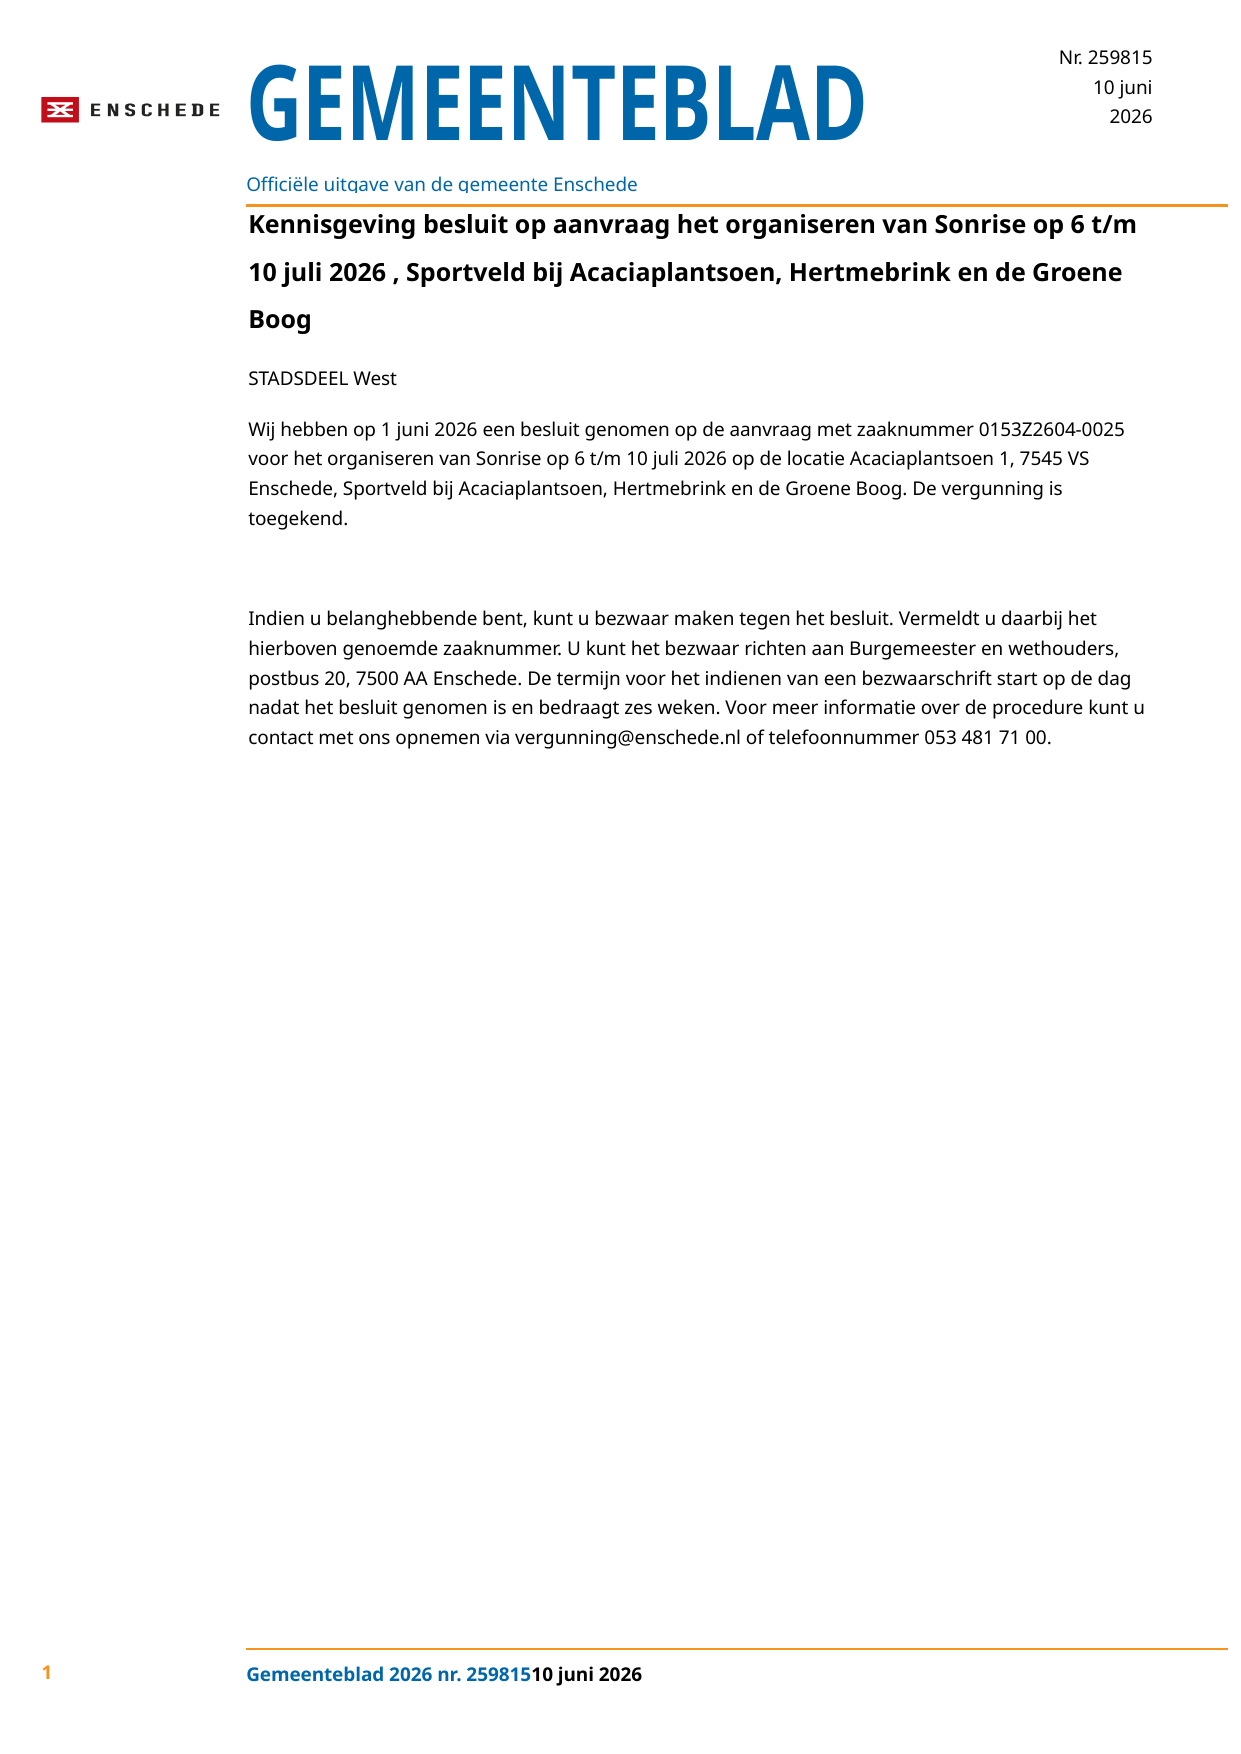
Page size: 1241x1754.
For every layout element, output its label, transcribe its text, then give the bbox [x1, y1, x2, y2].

text Kennisgeving besluit op aanvraag het organiseren van Sonrise op 6 t/m 10 juli 2026 , Sportveld bij Acaciaplantsoen, Hertmebrink en de Groene Boog [248, 207, 1152, 336]
picture [41, 47, 231, 172]
text Indien u belanghebbende bent, kunt u bezwaar maken tegen het besluit. Vermeldt u daarbij het hierboven genoemde zaaknummer. U kunt het bezwaar richten aan Burgemeester en wethouders, postbus 20, 7500 AA Enschede. De termijn voor het indienen van een bezwaarschrift start op de dag nadat het besluit genomen is en bedraagt zes weken. Voor meer informatie over de procedure kunt u contact met ons opnemen via vergunning@enschede.nl of telefoonnummer 053 481 71 00. [248, 606, 1152, 749]
text STADSDEEL West [248, 366, 1152, 391]
text Wij hebben op 1 juni 2026 een besluit genomen op de aanvraag met zaaknummer 0153Z2604-0025 voor het organiseren van Sonrise op 6 t/m 10 juli 2026 op de locatie Acaciaplantsoen 1, 7545 VS Enschede, Sportveld bij Acaciaplantsoen, Hertmebrink en de Groene Boog. De vergunning is toegekend. [248, 416, 1152, 530]
